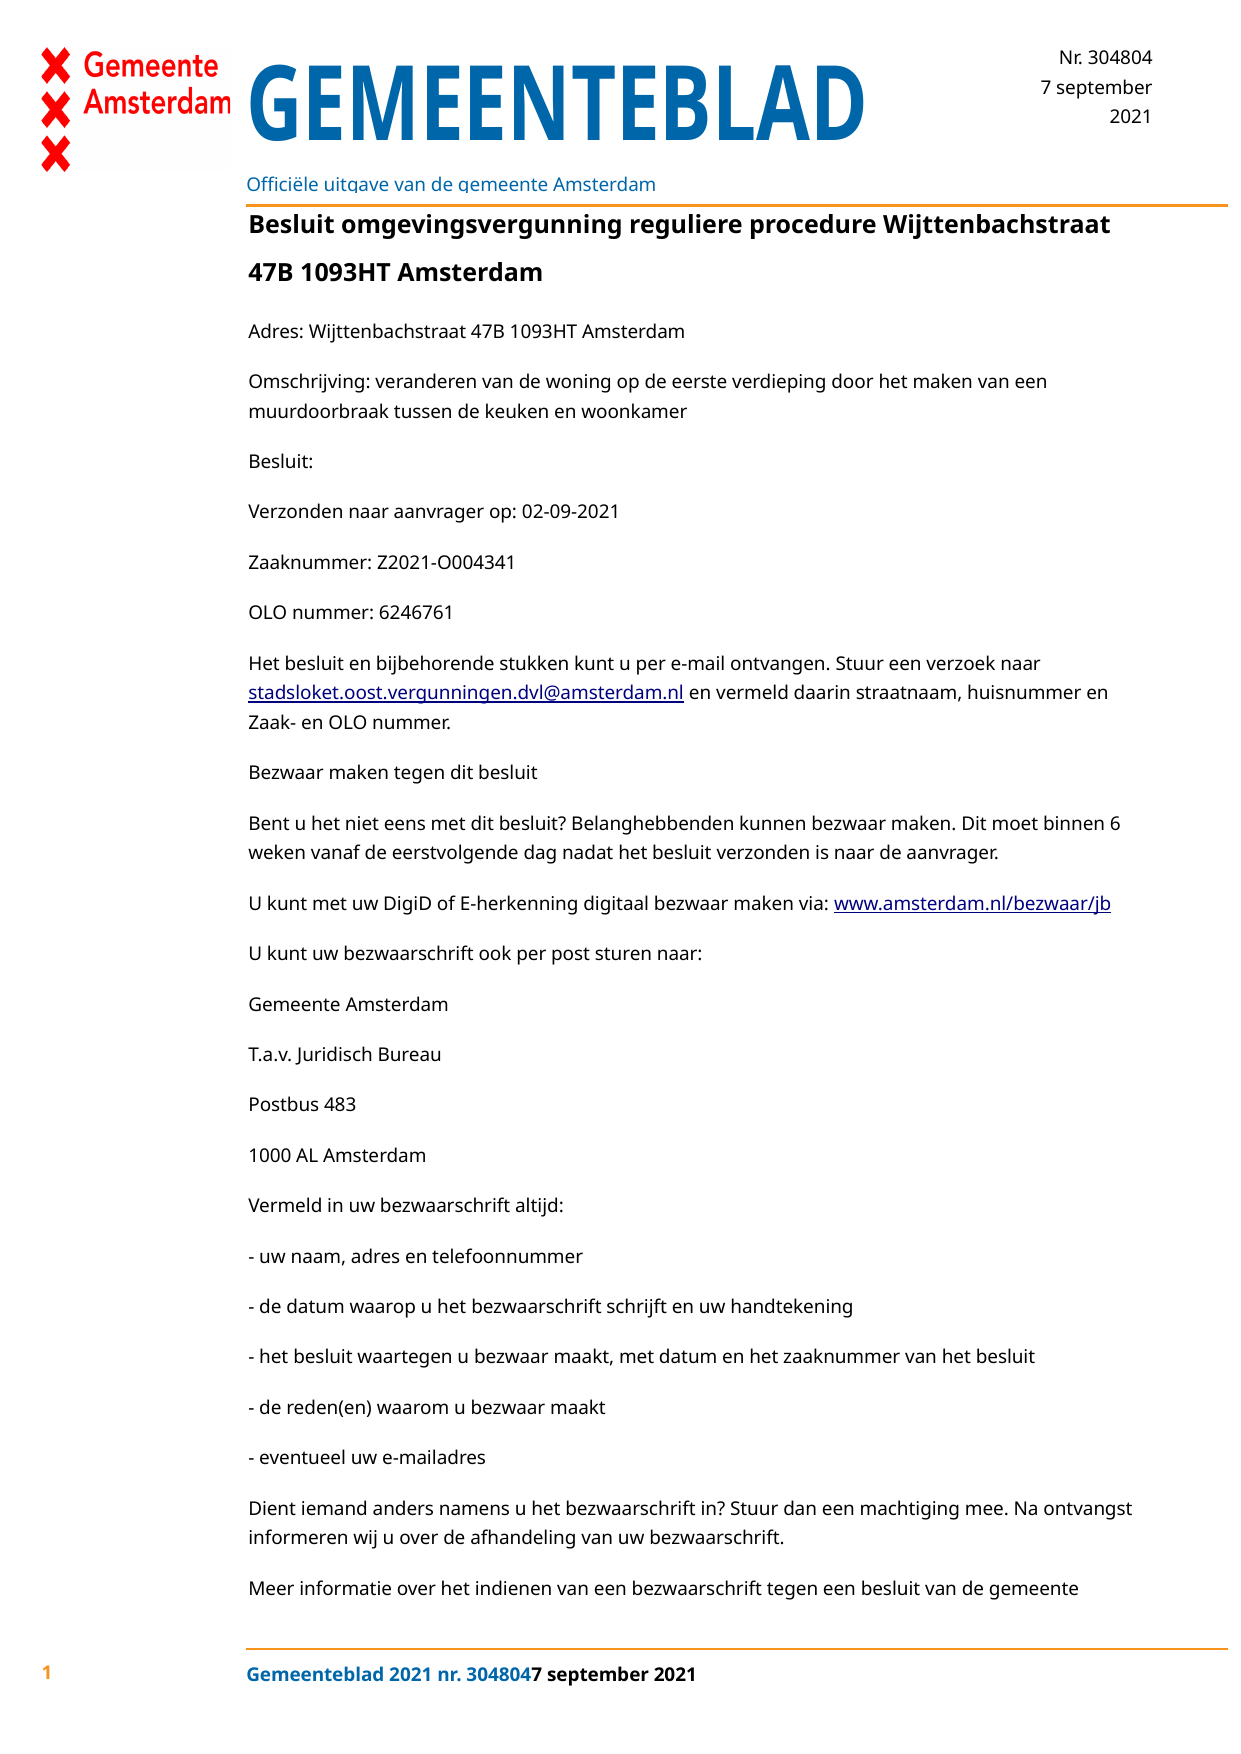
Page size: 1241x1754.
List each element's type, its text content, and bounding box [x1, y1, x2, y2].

text Verzonden naar aanvrager op: 02-09-2021 [248, 499, 1152, 524]
text Adres: Wijttenbachstraat 47B 1093HT Amsterdam [248, 318, 1152, 344]
text Meer informatie over het indienen van een bezwaarschrift tegen een besluit van de gemeente [248, 1575, 1152, 1601]
text - eventueel uw e-mailadres [248, 1444, 1152, 1470]
text Postbus 483 [248, 1092, 1152, 1117]
text - de reden(en) waarom u bezwaar maakt [248, 1394, 1152, 1420]
text 1000 AL Amsterdam [248, 1142, 1152, 1168]
text Besluit omgevingsvergunning reguliere procedure Wijttenbachstraat 47B 1093HT Amsterdam [248, 207, 1152, 288]
text Zaaknummer: Z2021-O004341 [248, 549, 1152, 575]
text Besluit: [248, 448, 1152, 474]
text Omschrijving: veranderen van de woning op de eerste verdieping door het maken van een muurdoorbraak tussen de keuken en woonkamer [248, 368, 1152, 424]
text Vermeld in uw bezwaarschrift altijd: [248, 1192, 1152, 1218]
text OLO nummer: 6246761 [248, 599, 1152, 625]
text Dient iemand anders namens u het bezwaarschrift in? Stuur dan een machtiging mee. Na ontvangst informeren wij u over de afhandeling van uw bezwaarschrift. [248, 1495, 1152, 1550]
text Gemeente Amsterdam [248, 991, 1152, 1017]
text U kunt uw bezwaarschrift ook per post sturen naar: [248, 940, 1152, 966]
text Bent u het niet eens met dit besluit? Belanghebbenden kunnen bezwaar maken. Dit moet binnen 6 weken vanaf de eerstvolgende dag nadat het besluit verzonden is naar de aanvrager. [248, 810, 1152, 865]
text Het besluit en bijbehorende stukken kunt u per e-mail ontvangen. Stuur een verzoek naar stadsloket.oost.vergunningen.dvl@amsterdam.nl en vermeld daarin straatnaam, huisnummer en Zaak- en OLO nummer. [248, 650, 1152, 735]
text - uw naam, adres en telefoonnummer [248, 1243, 1152, 1269]
text U kunt met uw DigiD of E-herkenning digitaal bezwaar maken via: www.amsterdam.nl/bezwaar/jb [248, 890, 1152, 916]
text T.a.v. Juridisch Bureau [248, 1041, 1152, 1067]
text Bezwaar maken tegen dit besluit [248, 759, 1152, 785]
text - het besluit waartegen u bezwaar maakt, met datum en het zaaknummer van het besluit [248, 1344, 1152, 1369]
text - de datum waarop u het bezwaarschrift schrijft en uw handtekening [248, 1293, 1152, 1319]
picture [41, 47, 231, 172]
